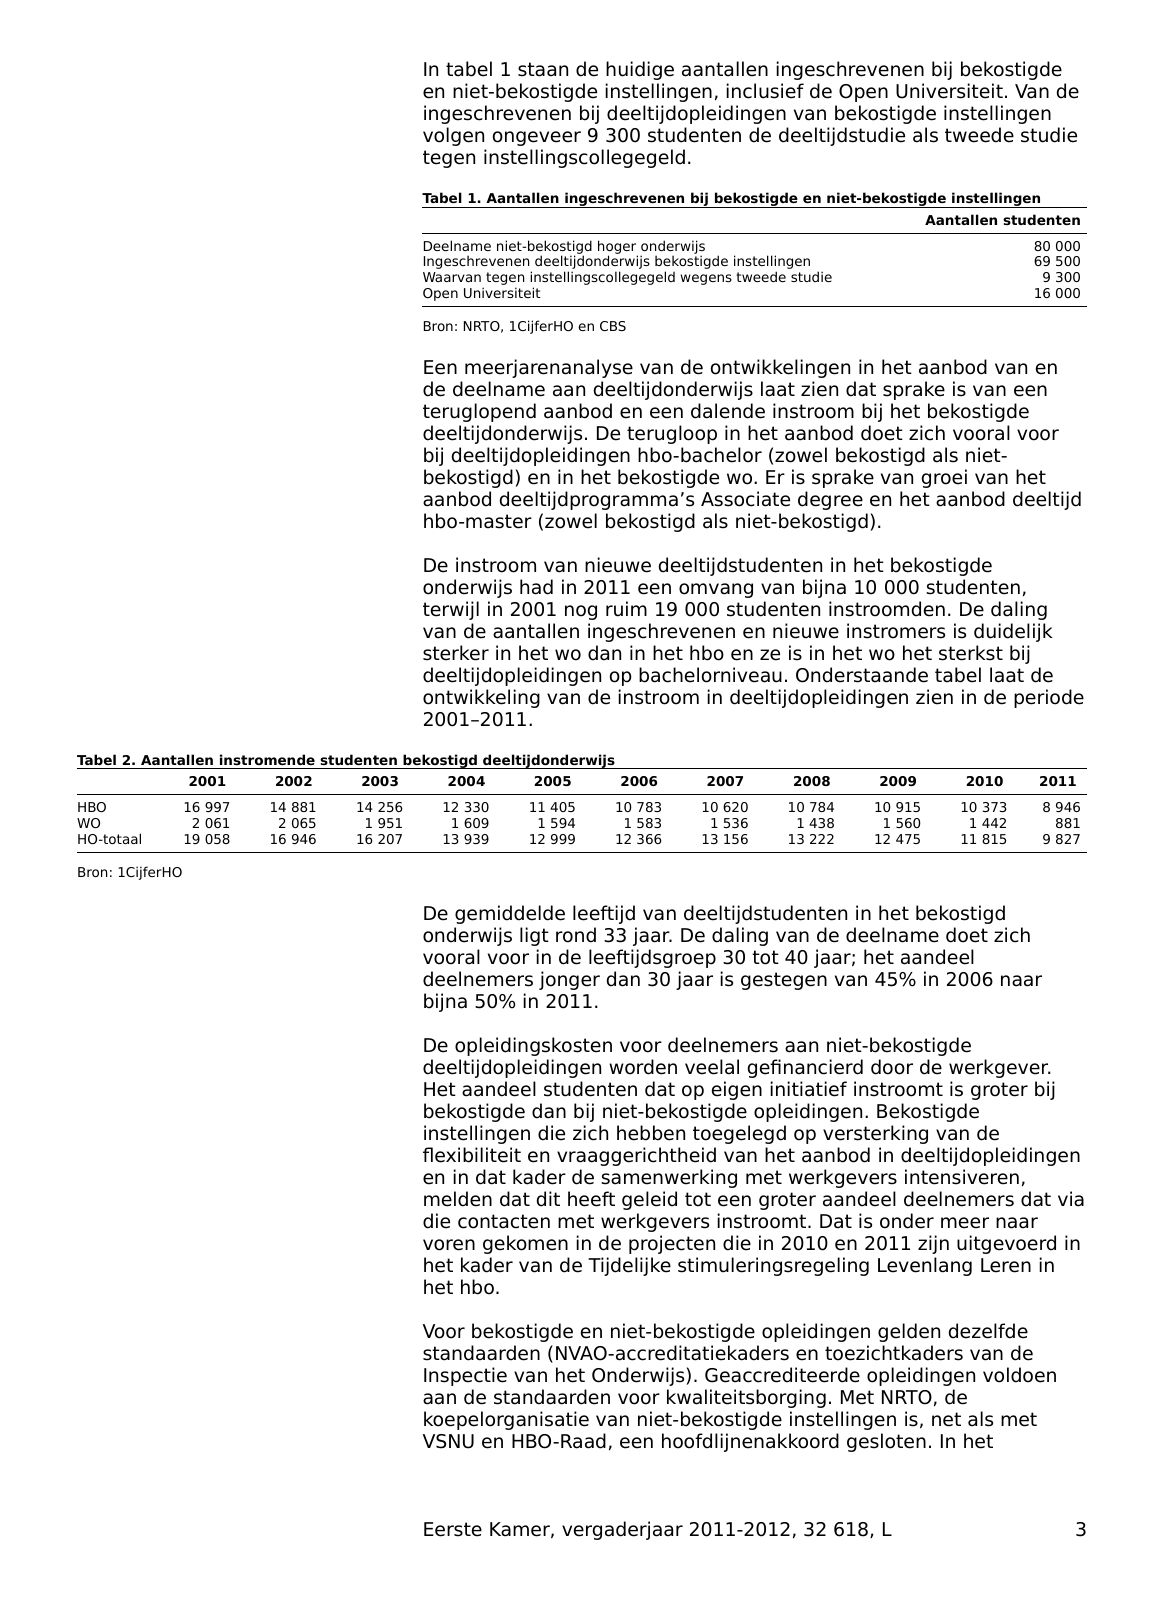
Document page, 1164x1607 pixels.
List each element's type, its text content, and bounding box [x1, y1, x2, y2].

table_cell 10 915 [841, 795, 927, 816]
table_cell Bron: 1CijferHO [77, 853, 1087, 881]
table_cell 1 438 [754, 816, 841, 832]
table_cell 16 207 [323, 832, 409, 852]
table_cell 2001 [150, 769, 236, 794]
text De instroom van nieuwe deeltijdstudenten in het bekostigde onderwijs had in 2011 een omvang van bijna 10 000 studenten, terwijl in 2001 nog ruim 19 000 studenten instroomden. De daling van de aantallen ingeschrevenen en nieuwe instromers is duidelijk sterker in het wo dan in het hbo en ze is in het wo het sterkst bij deeltijdopleidingen op bachelorniveau. Onderstaande tabel laat de ontwikkeling van de instroom in deeltijdopleidingen zien in de periode 2001–2011. [422, 555, 1087, 731]
table_cell 2009 [841, 769, 927, 794]
table_cell Bron: NRTO, 1CijferHO en CBS [422, 307, 1087, 334]
table_cell 1 594 [495, 816, 582, 832]
table_cell Waarvan tegen instellingscollegegeld wegens tweede studie [422, 270, 875, 286]
table_cell 2010 [927, 769, 1013, 794]
table_cell [77, 769, 150, 794]
table_cell 1 951 [323, 816, 409, 832]
table_cell Open Universiteit [422, 286, 875, 306]
table_cell 2002 [236, 769, 322, 794]
table_cell 14 881 [236, 795, 322, 816]
table_cell 80 000 [875, 234, 1087, 254]
table_header Tabel 2. Aantallen instromende studenten bekostigd deeltijdonderwijs [77, 753, 1087, 768]
table_cell 12 475 [841, 832, 927, 852]
table_cell 10 784 [754, 795, 841, 816]
table_cell 11 815 [927, 832, 1013, 852]
table_cell 69 500 [875, 254, 1087, 270]
table_cell 16 946 [236, 832, 322, 852]
table_cell WO [77, 816, 150, 832]
table_cell 14 256 [323, 795, 409, 816]
table_cell 13 156 [668, 832, 754, 852]
table_cell 1 536 [668, 816, 754, 832]
table_cell 2005 [495, 769, 582, 794]
table_cell 13 222 [754, 832, 841, 852]
table_cell 2006 [582, 769, 668, 794]
table_cell Ingeschrevenen deeltijdonderwijs bekostigde instellingen [422, 254, 875, 270]
text De gemiddelde leeftijd van deeltijdstudenten in het bekostigd onderwijs ligt rond 33 jaar. De daling van de deelname doet zich vooral voor in de leeftijdsgroep 30 tot 40 jaar; het aandeel deelnemers jonger dan 30 jaar is gestegen van 45% in 2006 naar bijna 50% in 2011. [422, 903, 1087, 1013]
table_cell [422, 208, 875, 233]
text In tabel 1 staan de huidige aantallen ingeschrevenen bij bekostigde en niet-bekostigde instellingen, inclusief de Open Universiteit. Van de ingeschrevenen bij deeltijdopleidingen van bekostigde instellingen volgen ongeveer 9 300 studenten de deeltijdstudie als tweede studie tegen instellingscollegegeld. [422, 59, 1087, 169]
table_cell 2 065 [236, 816, 322, 832]
table_cell 8 946 [1013, 795, 1087, 816]
table_cell 11 405 [495, 795, 582, 816]
table_cell 10 373 [927, 795, 1013, 816]
text De opleidingskosten voor deelnemers aan niet-bekostigde deeltijdopleidingen worden veelal gefinancierd door de werkgever. Het aandeel studenten dat op eigen initiatief instroomt is groter bij bekostigde dan bij niet-bekostigde opleidingen. Bekostigde instellingen die zich hebben toegelegd op versterking van de flexibiliteit en vraaggerichtheid van het aanbod in deeltijdopleidingen en in dat kader de samenwerking met werkgevers intensiveren, melden dat dit heeft geleid tot een groter aandeel deelnemers dat via die contacten met werkgevers instroomt. Dat is onder meer naar voren gekomen in de projecten die in 2010 en 2011 zijn uitgevoerd in het kader van de Tijdelijke stimuleringsregeling Levenlang Leren in het hbo. [422, 1035, 1087, 1298]
table_cell 2007 [668, 769, 754, 794]
table_header Tabel 1. Aantallen ingeschrevenen bij bekostigde en niet-bekostigde instellingen [422, 191, 1087, 207]
table_cell 12 366 [582, 832, 668, 852]
table_cell 16 000 [875, 286, 1087, 306]
table_cell HBO [77, 795, 150, 816]
table_cell 12 999 [495, 832, 582, 852]
table_cell 1 583 [582, 816, 668, 832]
table_cell 1 442 [927, 816, 1013, 832]
table_cell 2004 [409, 769, 495, 794]
table_cell 881 [1013, 816, 1087, 832]
table_cell Aantallen studenten [875, 208, 1087, 233]
table_cell Deelname niet-bekostigd hoger onderwijs [422, 234, 875, 254]
table_cell 16 997 [150, 795, 236, 816]
table_cell 2003 [323, 769, 409, 794]
table_cell 1 560 [841, 816, 927, 832]
table_cell 10 620 [668, 795, 754, 816]
table_cell 12 330 [409, 795, 495, 816]
table_cell 9 827 [1013, 832, 1087, 852]
table_cell 2 061 [150, 816, 236, 832]
text Voor bekostigde en niet-bekostigde opleidingen gelden dezelfde standaarden (NVAO-accreditatiekaders en toezichtkaders van de Inspectie van het Onderwijs). Geaccrediteerde opleidingen voldoen aan de standaarden voor kwaliteitsborging. Met NRTO, de koepelorganisatie van niet-bekostigde instellingen is, net als met VSNU en HBO-Raad, een hoofdlijnenakkoord gesloten. In het [422, 1321, 1087, 1453]
table_cell 2008 [754, 769, 841, 794]
table_cell 10 783 [582, 795, 668, 816]
table_cell 2011 [1013, 769, 1087, 794]
table_cell 1 609 [409, 816, 495, 832]
table_cell 9 300 [875, 270, 1087, 286]
table_cell HO-totaal [77, 832, 150, 852]
table_cell 19 058 [150, 832, 236, 852]
text Een meerjarenanalyse van de ontwikkelingen in het aanbod van en de deelname aan deeltijdonderwijs laat zien dat sprake is van een teruglopend aanbod en een dalende instroom bij het bekostigde deeltijdonderwijs. De terugloop in het aanbod doet zich vooral voor bij deeltijdopleidingen hbo-bachelor (zowel bekostigd als niet-bekostigd) en in het bekostigde wo. Er is sprake van groei van het aanbod deeltijdprogramma’s Associate degree en het aanbod deeltijd hbo-master (zowel bekostigd als niet-bekostigd). [422, 357, 1087, 533]
table_cell 13 939 [409, 832, 495, 852]
